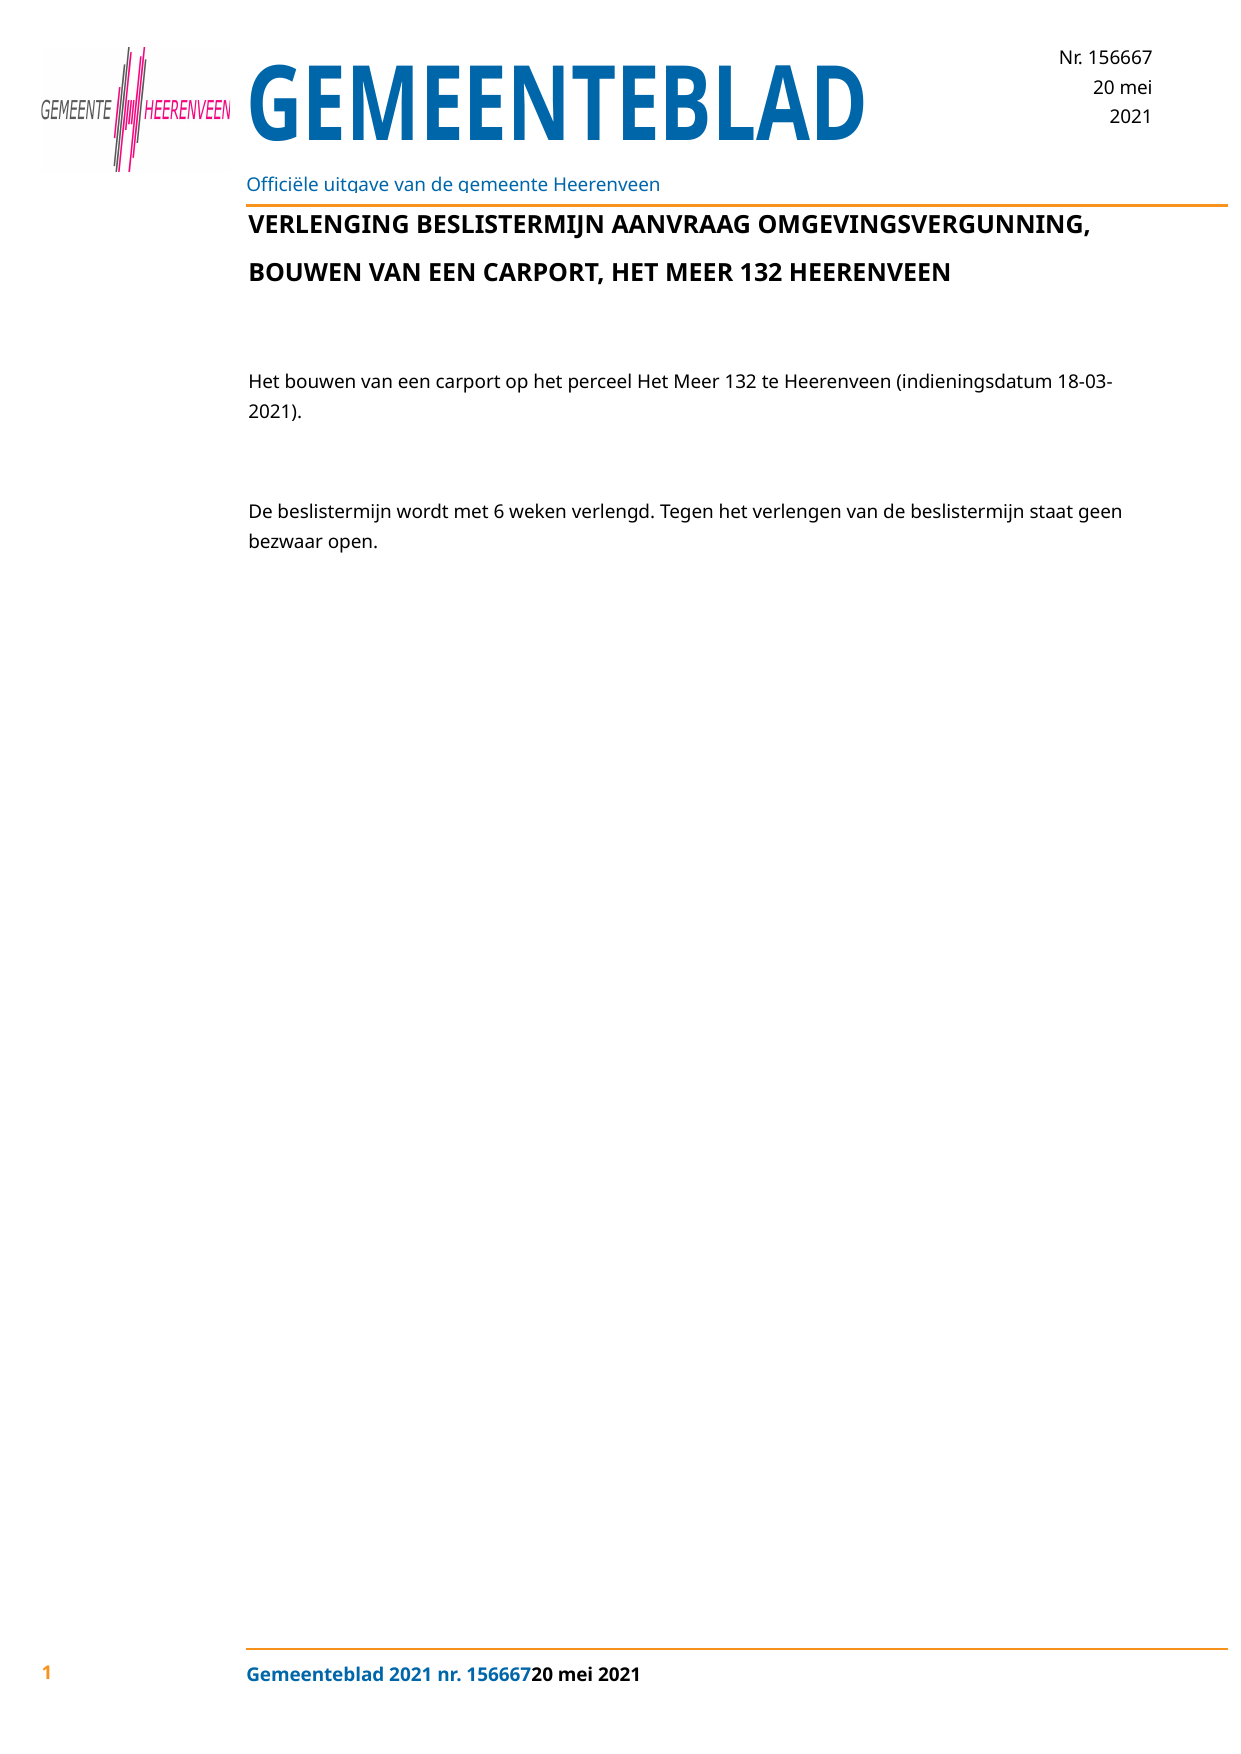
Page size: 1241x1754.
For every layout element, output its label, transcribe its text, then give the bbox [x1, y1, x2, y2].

picture [41, 47, 231, 172]
text De beslistermijn wordt met 6 weken verlengd. Tegen het verlengen van de beslistermijn staat geen bezwaar open. [248, 499, 1152, 554]
text VERLENGING BESLISTERMIJN AANVRAAG OMGEVINGSVERGUNNING, BOUWEN VAN EEN CARPORT, HET MEER 132 HEERENVEEN [248, 207, 1152, 288]
text Het bouwen van een carport op het perceel Het Meer 132 te Heerenveen (indieningsdatum 18-03-2021). [248, 368, 1152, 424]
